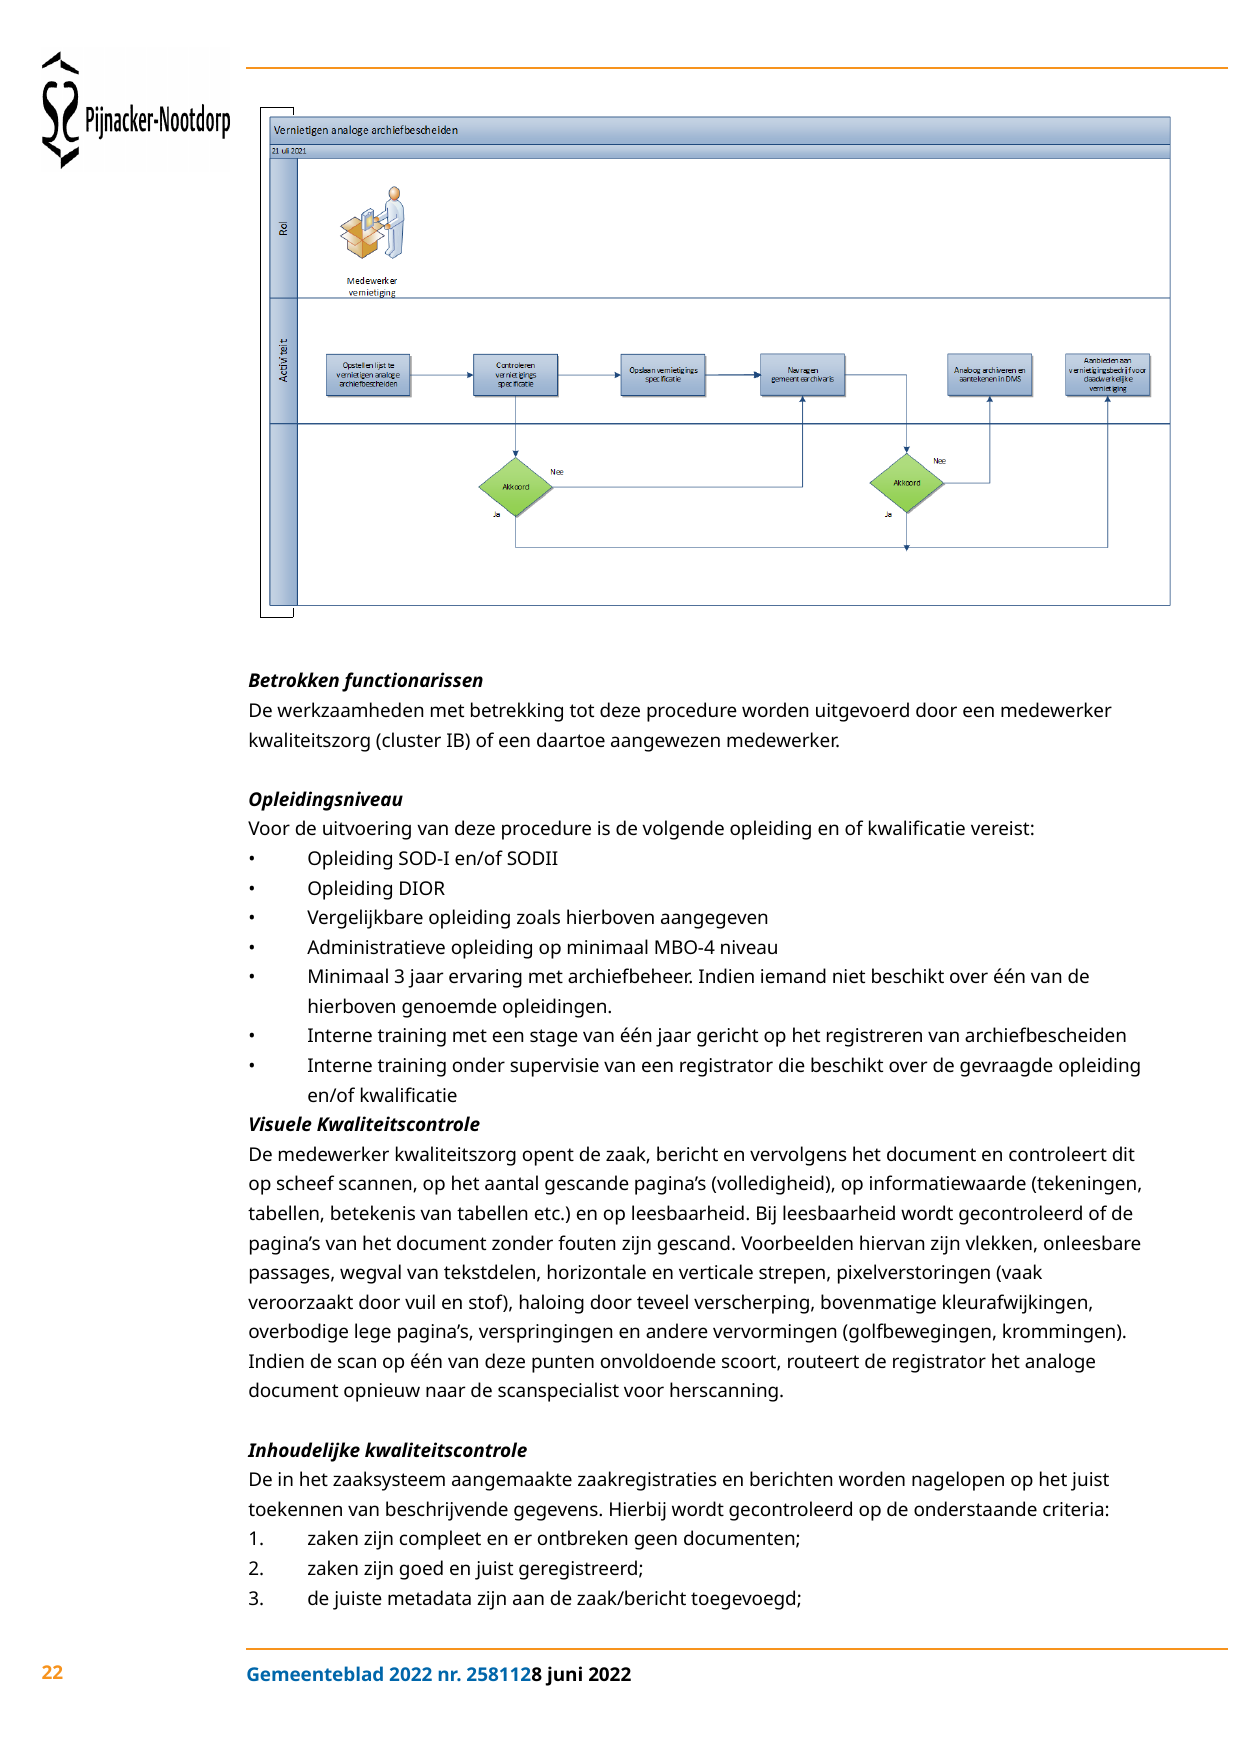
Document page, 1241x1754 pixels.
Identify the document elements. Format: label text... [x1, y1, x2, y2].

text Visuele Kwaliteitscontrole [248, 1111, 1152, 1137]
list Vergelijkbare opleiding zoals hierboven aangegeven [248, 904, 1152, 930]
text Opleidingsniveau [248, 786, 1152, 812]
picture [41, 47, 231, 172]
list zaken zijn compleet en er ontbreken geen documenten; [248, 1526, 1152, 1551]
list Interne training onder supervisie van een registrator die beschikt over de gevraagde opleiding en/of kwalificatie [248, 1052, 1152, 1108]
list Administratieve opleiding op minimaal MBO-4 niveau [248, 934, 1152, 960]
list Interne training met een stage van één jaar gericht op het registreren van archiefbescheiden [248, 1023, 1152, 1048]
text Voor de uitvoering van deze procedure is de volgende opleiding en of kwalificatie vereist: [248, 816, 1152, 841]
list Opleiding DIOR [248, 875, 1152, 901]
text De in het zaaksysteem aangemaakte zaakregistraties en berichten worden nagelopen op het juist toekennen van beschrijvende gegevens. Hierbij wordt gecontroleerd op de onderstaande criteria: [248, 1466, 1152, 1522]
list Minimaal 3 jaar ervaring met archiefbeheer. Indien iemand niet beschikt over één van de hierboven genoemde opleidingen. [248, 963, 1152, 1019]
text De werkzaamheden met betrekking tot deze procedure worden uitgevoerd door een medewerker kwaliteitszorg (cluster IB) of een daartoe aangewezen medewerker. [248, 697, 1152, 753]
list Opleiding SOD-I en/of SODII [248, 845, 1152, 871]
list zaken zijn goed en juist geregistreerd; [248, 1555, 1152, 1581]
list de juiste metadata zijn aan de zaak/bericht toegevoegd; [248, 1585, 1152, 1611]
text Betrokken functionarissen [248, 668, 1152, 693]
text Inhoudelijke kwaliteitscontrole [248, 1437, 1152, 1463]
picture [268, 115, 1173, 608]
text De medewerker kwaliteitszorg opent de zaak, bericht en vervolgens het document en controleert dit op scheef scannen, op het aantal gescande pagina’s (volledigheid), op informatiewaarde (tekeningen, tabellen, betekenis van tabellen etc.) en op leesbaarheid. Bij leesbaarheid wordt gecontroleerd of de pagina’s van het document zonder fouten zijn gescand. Voorbeelden hiervan zijn vlekken, onleesbare passages, wegval van tekstdelen, horizontale en verticale strepen, pixelverstoringen (vaak veroorzaakt door vuil en stof), haloing door teveel verscherping, bovenmatige kleurafwijkingen, overbodige lege pagina’s, verspringingen en andere vervormingen (golfbewegingen, krommingen). Indien de scan op één van deze punten onvoldoende scoort, routeert de registrator het analoge document opnieuw naar de scanspecialist voor herscanning. [248, 1141, 1152, 1403]
